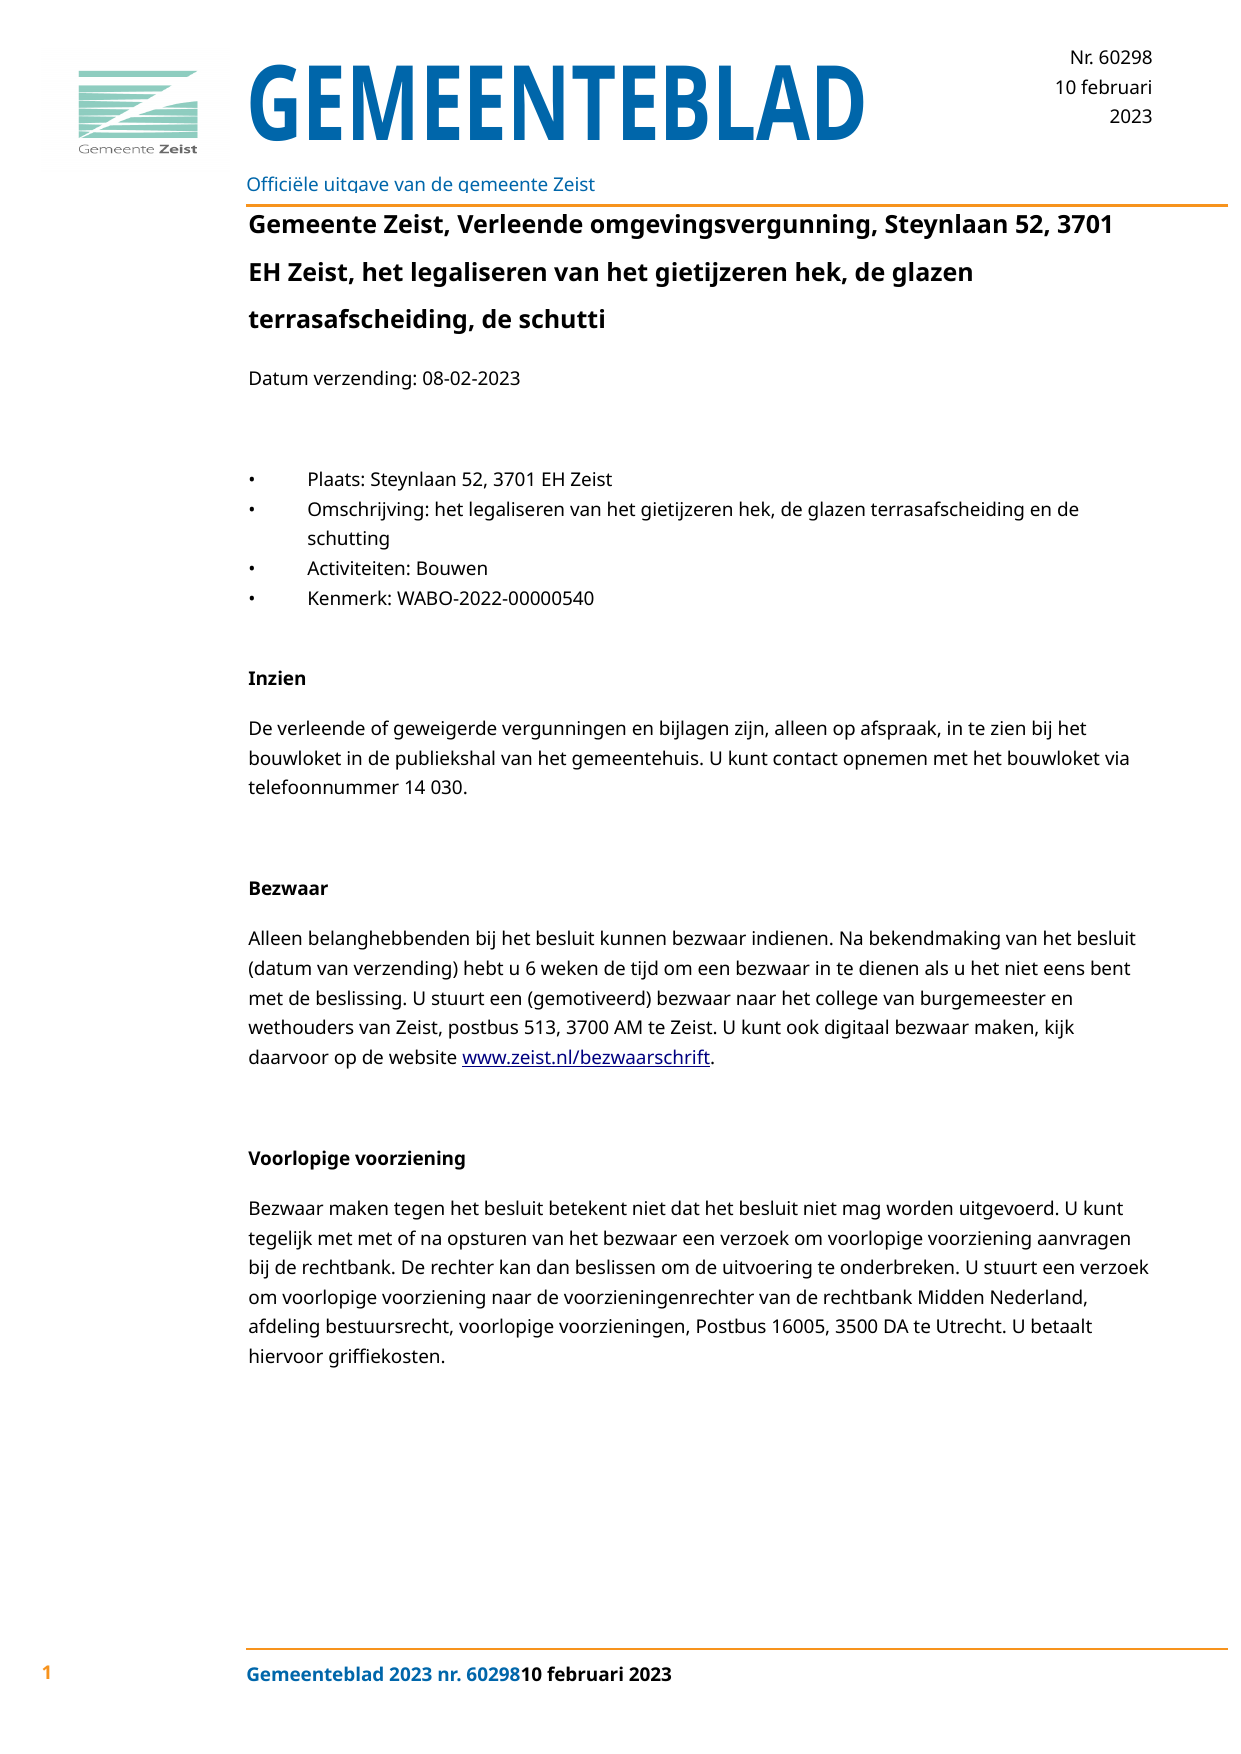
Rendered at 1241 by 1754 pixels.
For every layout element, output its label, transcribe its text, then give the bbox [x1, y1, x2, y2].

list Omschrijving: het legaliseren van het gietijzeren hek, de glazen terrasafscheiding en de schutting [248, 496, 1152, 551]
text Inzien [248, 665, 1152, 690]
text Bezwaar [248, 875, 1152, 901]
text Alleen belanghebbenden bij het besluit kunnen bezwaar indienen. Na bekendmaking van het besluit (datum van verzending) hebt u 6 weken de tijd om een bezwaar in te dienen als u het niet eens bent met de beslissing. U stuurt een (gemotiveerd) bezwaar naar het college van burgemeester en wethouders van Zeist, postbus 513, 3700 AM te Zeist. U kunt ook digitaal bezwaar maken, kijk daarvoor op de website www.zeist.nl/bezwaarschrift. [248, 926, 1152, 1069]
list Kenmerk: WABO-2022-00000540 [248, 585, 1152, 610]
text Bezwaar maken tegen het besluit betekent niet dat het besluit niet mag worden uitgevoerd. U kunt tegelijk met met of na opsturen van het bezwaar een verzoek om voorlopige voorziening aanvragen bij de rechtbank. De rechter kan dan beslissen om de uitvoering te onderbreken. U stuurt een verzoek om voorlopige voorziening naar de voorzieningenrechter van de rechtbank Midden Nederland, afdeling bestuursrecht, voorlopige voorzieningen, Postbus 16005, 3500 DA te Utrecht. U betaalt hiervoor griffiekosten. [248, 1195, 1152, 1369]
text De verleende of geweigerde vergunningen en bijlagen zijn, alleen op afspraak, in te zien bij het bouwloket in de publiekshal van het gemeentehuis. U kunt contact opnemen met het bouwloket via telefoonnummer 14 030. [248, 715, 1152, 800]
text Gemeente Zeist, Verleende omgevingsvergunning, Steynlaan 52, 3701 EH Zeist, het legaliseren van het gietijzeren hek, de glazen terrasafscheiding, de schutti [248, 207, 1152, 336]
text Voorlopige voorziening [248, 1145, 1152, 1170]
picture [41, 47, 231, 172]
list Plaats: Steynlaan 52, 3701 EH Zeist [248, 466, 1152, 492]
list Activiteiten: Bouwen [248, 555, 1152, 581]
text Datum verzending: 08-02-2023 [248, 366, 1152, 391]
